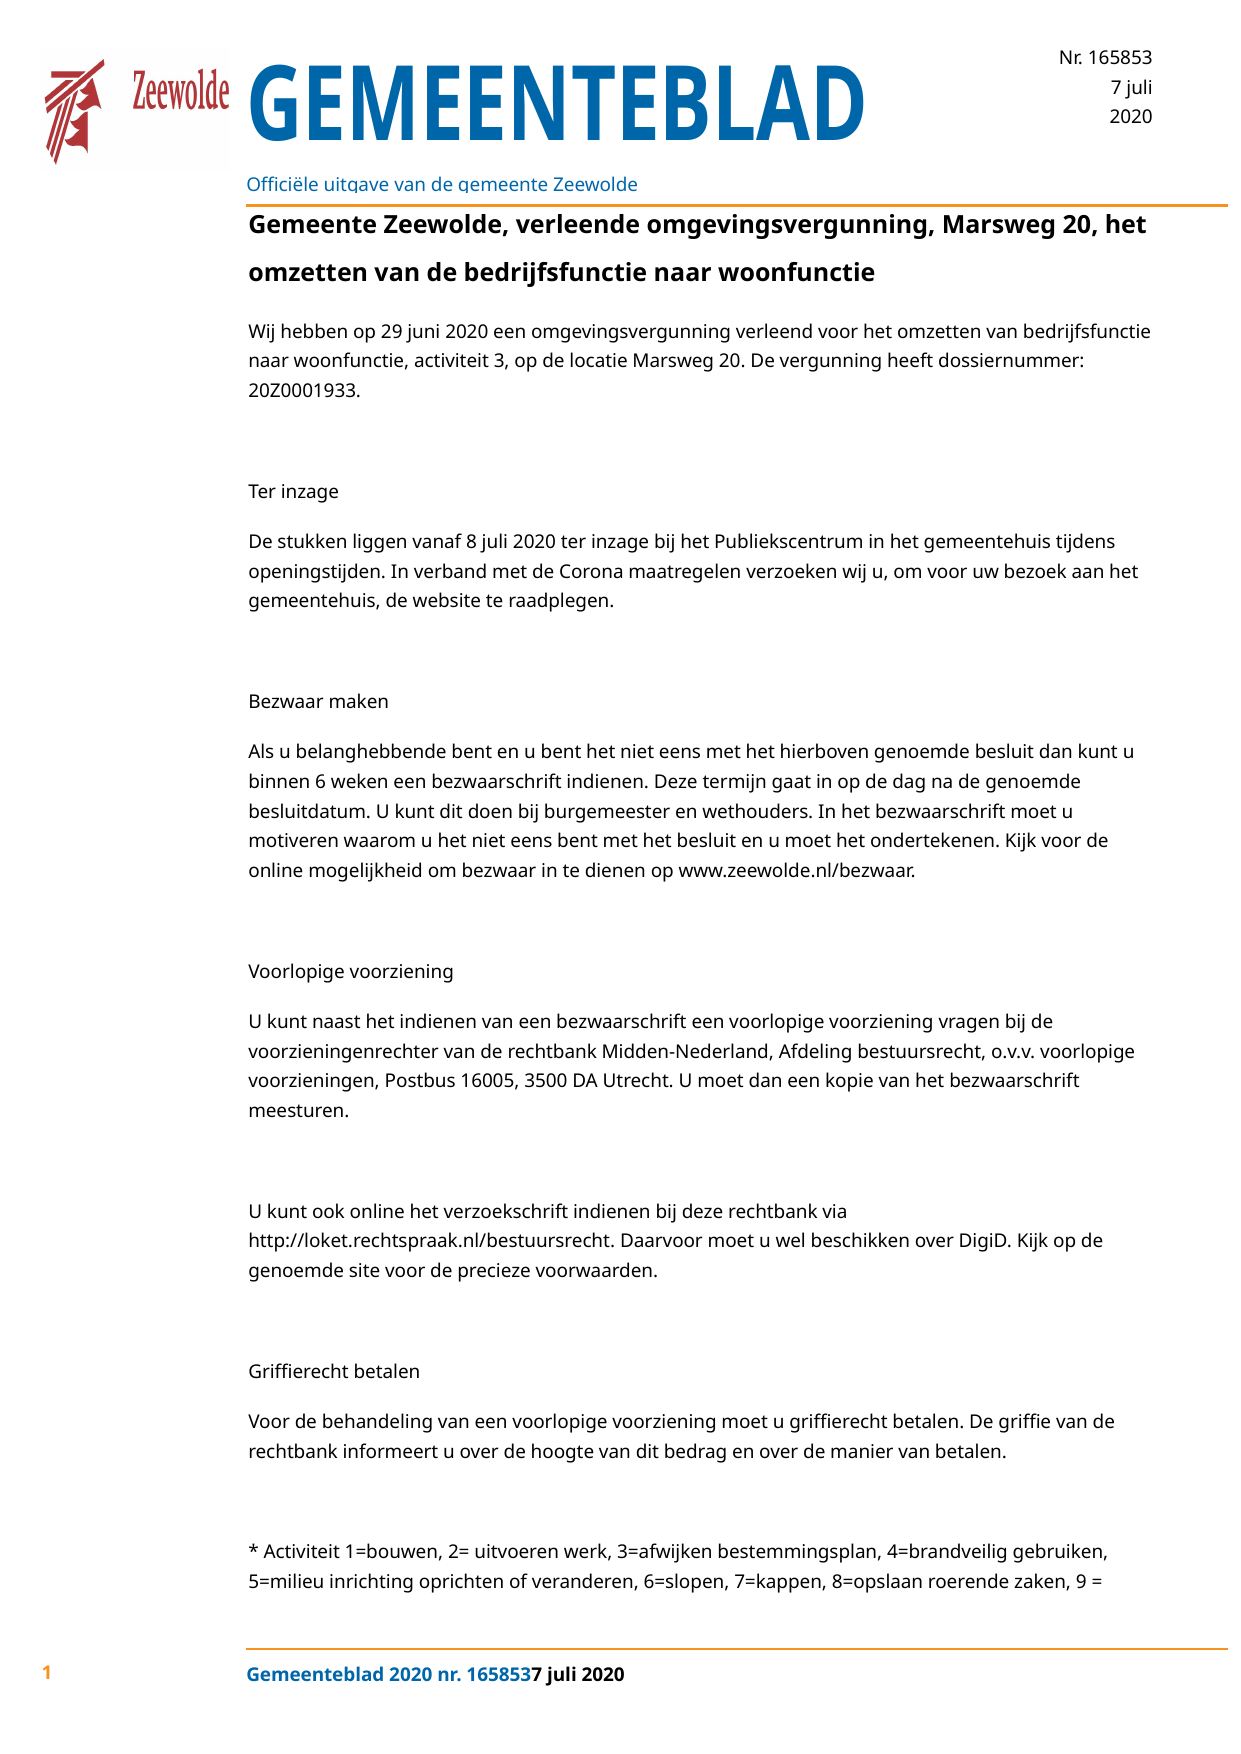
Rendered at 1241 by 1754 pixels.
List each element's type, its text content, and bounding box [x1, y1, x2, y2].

text Griffierecht betalen [248, 1358, 1152, 1384]
text Wij hebben op 29 juni 2020 een omgevingsvergunning verleend voor het omzetten van bedrijfsfunctie naar woonfunctie, activiteit 3, op de locatie Marsweg 20. De vergunning heeft dossiernummer: 20Z0001933. [248, 318, 1152, 403]
text Bezwaar maken [248, 688, 1152, 714]
text Gemeente Zeewolde, verleende omgevingsvergunning, Marsweg 20, het omzetten van de bedrijfsfunctie naar woonfunctie [248, 207, 1152, 288]
text U kunt ook online het verzoekschrift indienen bij deze rechtbank via http://loket.rechtspraak.nl/bestuursrecht. Daarvoor moet u wel beschikken over DigiD. Kijk op de genoemde site voor de precieze voorwaarden. [248, 1198, 1152, 1283]
text * Activiteit 1=bouwen, 2= uitvoeren werk, 3=afwijken bestemmingsplan, 4=brandveilig gebruiken, 5=milieu inrichting oprichten of veranderen, 6=slopen, 7=kappen, 8=opslaan roerende zaken, 9 = [248, 1539, 1152, 1594]
text Voor de behandeling van een voorlopige voorziening moet u griffierecht betalen. De griffie van de rechtbank informeert u over de hoogte van dit bedrag en over de manier van betalen. [248, 1408, 1152, 1464]
text U kunt naast het indienen van een bezwaarschrift een voorlopige voorziening vragen bij de voorzieningenrechter van de rechtbank Midden-Nederland, Afdeling bestuursrecht, o.v.v. voorlopige voorzieningen, Postbus 16005, 3500 DA Utrecht. U moet dan een kopie van het bezwaarschrift meesturen. [248, 1008, 1152, 1123]
text De stukken liggen vanaf 8 juli 2020 ter inzage bij het Publiekscentrum in het gemeentehuis tijdens openingstijden. In verband met de Corona maatregelen verzoeken wij u, om voor uw bezoek aan het gemeentehuis, de website te raadplegen. [248, 528, 1152, 613]
text Als u belanghebbende bent en u bent het niet eens met het hierboven genoemde besluit dan kunt u binnen 6 weken een bezwaarschrift indienen. Deze termijn gaat in op de dag na de genoemde besluitdatum. U kunt dit doen bij burgemeester en wethouders. In het bezwaarschrift moet u motiveren waarom u het niet eens bent met het besluit en u moet het ondertekenen. Kijk voor de online mogelijkheid om bezwaar in te dienen op www.zeewolde.nl/bezwaar. [248, 739, 1152, 883]
text Ter inzage [248, 478, 1152, 504]
picture [41, 47, 231, 172]
text Voorlopige voorziening [248, 958, 1152, 984]
